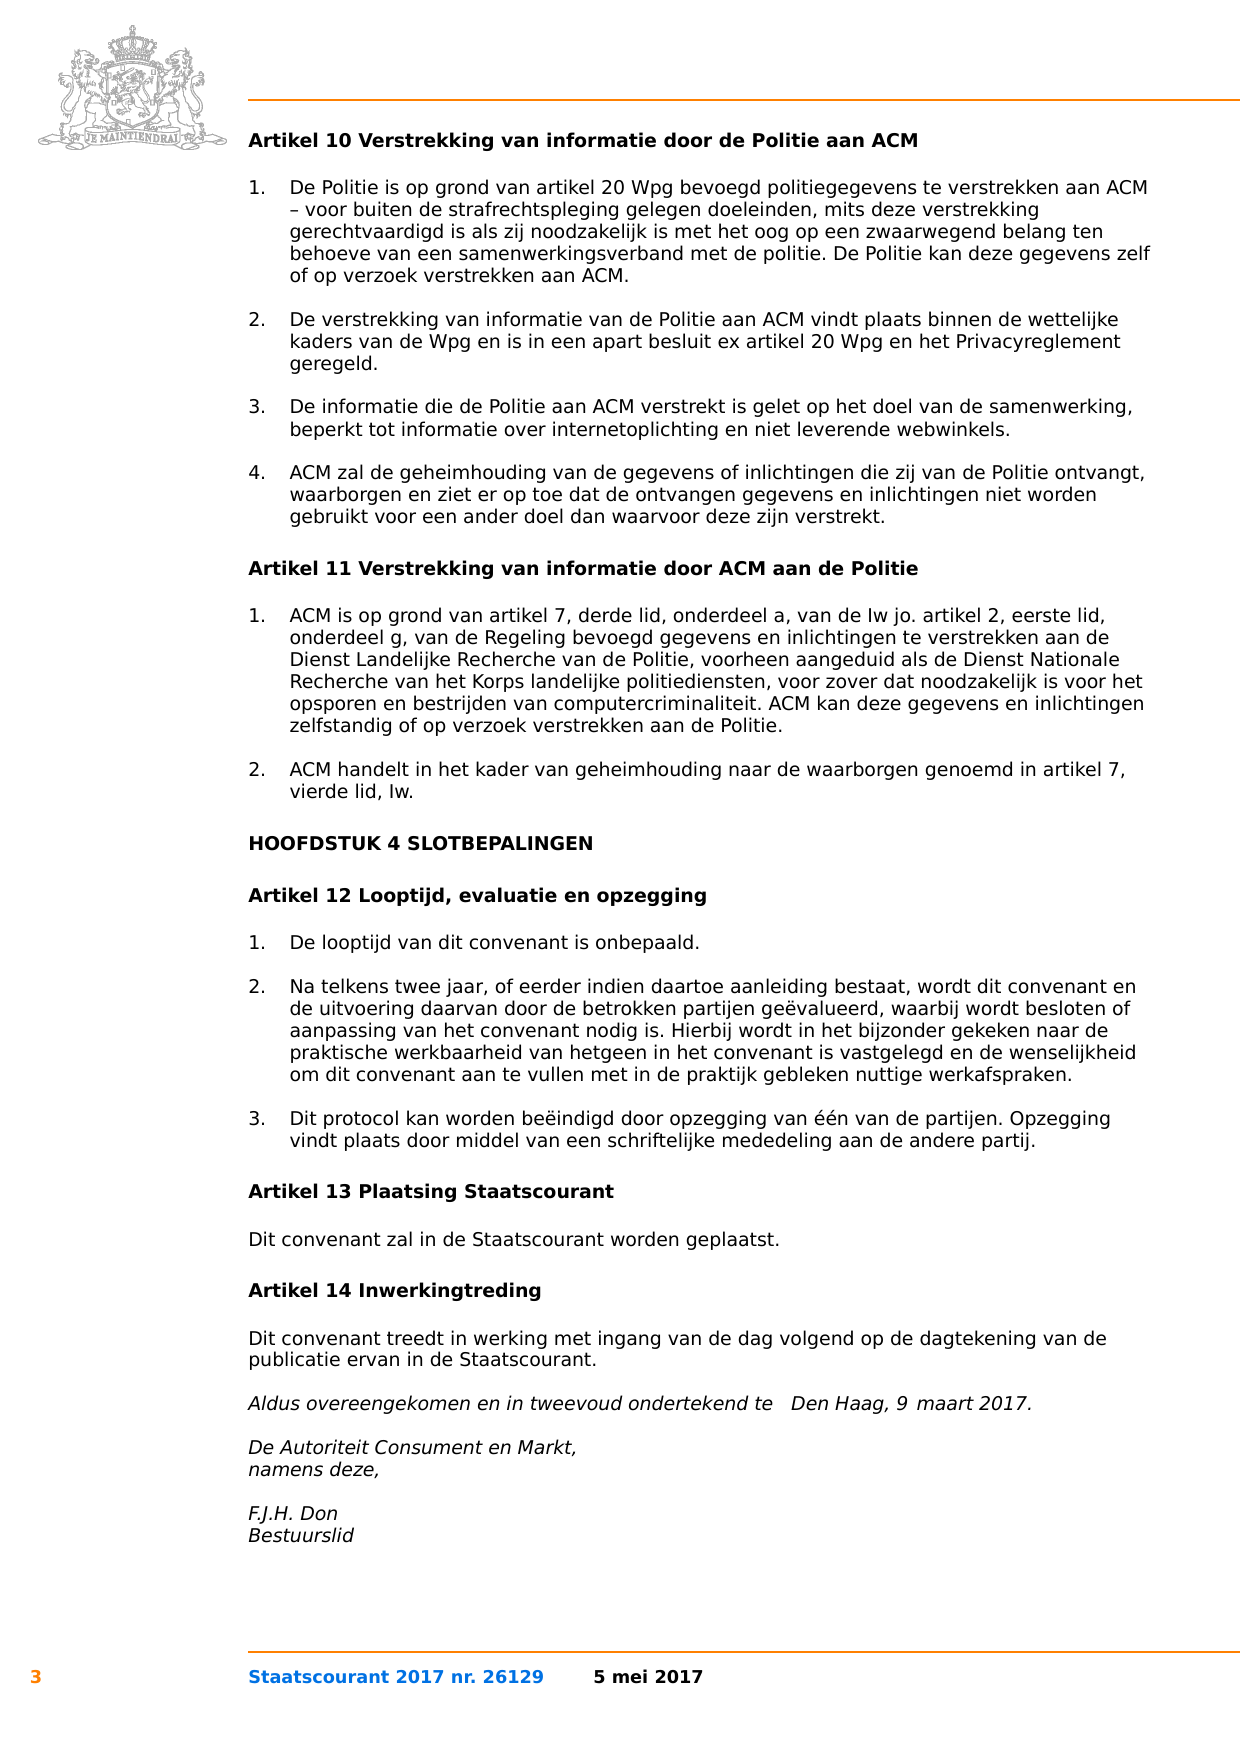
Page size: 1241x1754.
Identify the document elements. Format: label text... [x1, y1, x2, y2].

picture [38, 25, 227, 150]
text Dit convenant treedt in werking met ingang van de dag volgend op de dagtekening van de publicatie ervan in de Staatscourant. [248, 1327, 1163, 1371]
text 1. De Politie is op grond van artikel 20 Wpg bevoegd politiegegevens te verstrekken aan ACM – voor buiten de strafrechtspleging gelegen doeleinden, mits deze verstrekking gerechtvaardigd is als zij noodzakelijk is met het oog op een zwaarwegend belang ten behoeve van een samenwerkingsverband met de politie. De Politie kan deze gegevens zelf of op verzoek verstrekken aan ACM. [248, 177, 1163, 287]
text Aldus overeengekomen en in tweevoud ondertekend te Den Haag, 9 maart 2017. [248, 1393, 1163, 1415]
text 3. Dit protocol kan worden beëindigd door opzegging van één van de partijen. Opzegging vindt plaats door middel van een schriftelijke mededeling aan de andere partij. [248, 1107, 1163, 1151]
subtitle Artikel 12 Looptijd, evaluatie en opzegging [248, 885, 1163, 907]
text 3. De informatie die de Politie aan ACM verstrekt is gelet op het doel van de samenwerking, beperkt tot informatie over internetoplichting en niet leverende webwinkels. [248, 396, 1163, 440]
subtitle Artikel 13 Plaatsing Staatscourant [248, 1181, 1163, 1203]
text 1. ACM is op grond van artikel 7, derde lid, onderdeel a, van de Iw jo. artikel 2, eerste lid, onderdeel g, van de Regeling bevoegd gegevens en inlichtingen te verstrekken aan de Dienst Landelijke Recherche van de Politie, voorheen aangeduid als de Dienst Nationale Recherche van het Korps landelijke politiediensten, voor zover dat noodzakelijk is voor het opsporen en bestrijden van computercriminaliteit. ACM kan deze gegevens en inlichtingen zelfstandig of op verzoek verstrekken aan de Politie. [248, 605, 1163, 737]
text Dit convenant zal in de Staatscourant worden geplaatst. [248, 1228, 1163, 1250]
text 2. De verstrekking van informatie van de Politie aan ACM vindt plaats binnen de wettelijke kaders van de Wpg en is in een apart besluit ex artikel 20 Wpg en het Privacyreglement geregeld. [248, 309, 1163, 374]
text De Autoriteit Consument en Markt, namens deze, F.J.H. Don Bestuurslid [248, 1437, 1163, 1547]
subtitle Artikel 11 Verstrekking van informatie door ACM aan de Politie [248, 558, 1163, 580]
text 4. ACM zal de geheimhouding van de gegevens of inlichtingen die zij van de Politie ontvangt, waarborgen en ziet er op toe dat de ontvangen gegevens en inlichtingen niet worden gebruikt voor een ander doel dan waarvoor deze zijn verstrekt. [248, 462, 1163, 528]
subtitle Artikel 14 Inwerkingtreding [248, 1280, 1163, 1302]
text 1. De looptijd van dit convenant is onbepaald. [248, 932, 1163, 954]
subtitle Artikel 10 Verstrekking van informatie door de Politie aan ACM [248, 130, 1163, 152]
text 2. ACM handelt in het kader van geheimhouding naar de waarborgen genoemd in artikel 7, vierde lid, Iw. [248, 759, 1163, 803]
subtitle HOOFDSTUK 4 SLOTBEPALINGEN [248, 833, 1163, 855]
text 2. Na telkens twee jaar, of eerder indien daartoe aanleiding bestaat, wordt dit convenant en de uitvoering daarvan door de betrokken partijen geëvalueerd, waarbij wordt besloten of aanpassing van het convenant nodig is. Hierbij wordt in het bijzonder gekeken naar de praktische werkbaarheid van hetgeen in het convenant is vastgelegd en de wenselijkheid om dit convenant aan te vullen met in de praktijk gebleken nuttige werkafspraken. [248, 976, 1163, 1086]
